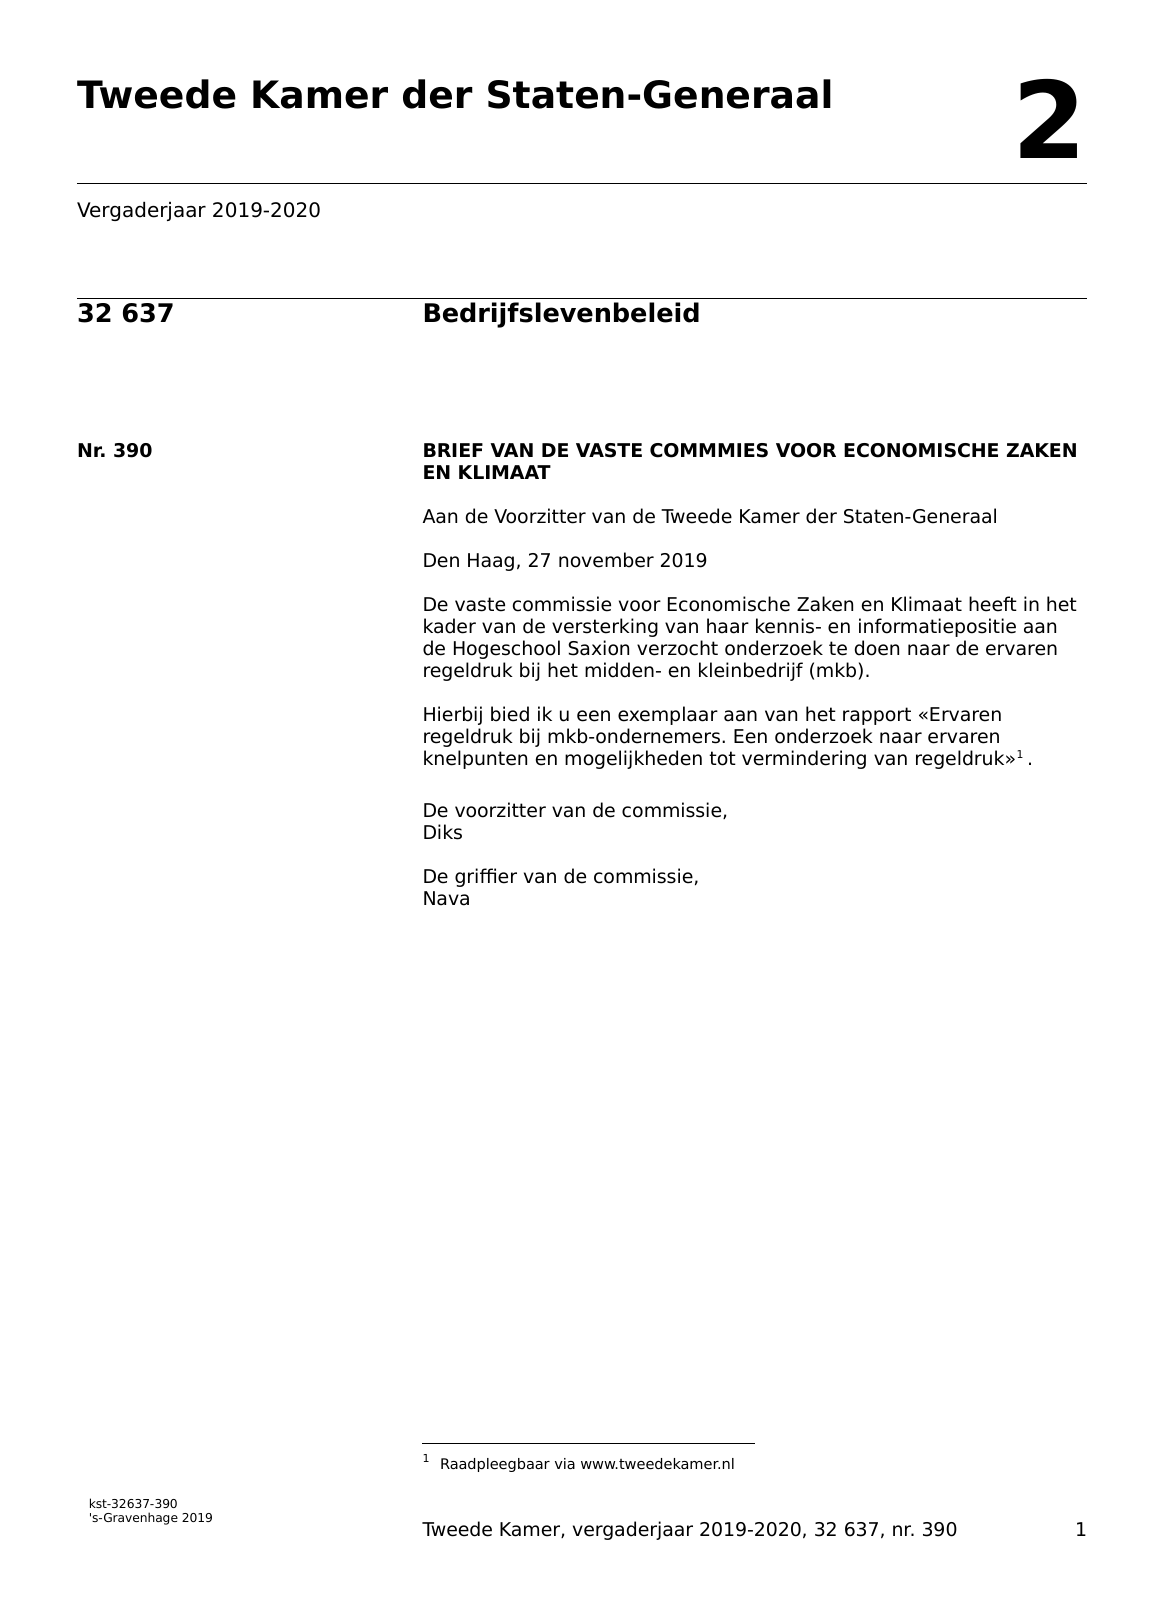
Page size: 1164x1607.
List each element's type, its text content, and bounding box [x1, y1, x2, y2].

table_cell Vergaderjaar 2019-2020 [77, 184, 1087, 298]
text Hierbij bied ik u een exemplaar aan van het rapport «Ervaren regeldruk bij mkb-ondernemers. Een onderzoek naar ervaren knelpunten en mogelijkheden tot vermindering van regeldruk». [422, 704, 1087, 770]
text De vaste commissie voor Economische Zaken en Klimaat heeft in het kader van de versterking van haar kennis- en informatiepositie aan de Hogeschool Saxion verzocht onderzoek te doen naar de ervaren regeldruk bij het midden- en kleinbedrijf (mkb). [422, 594, 1087, 682]
table_header Tweede Kamer der Staten-Generaal [77, 59, 886, 183]
subtitle Nr. 390 BRIEF VAN DE VASTE COMMMIES VOOR ECONOMISCHE ZAKEN EN KLIMAAT [77, 440, 1087, 484]
text De griffier van de commissie, Nava [422, 866, 1087, 910]
text kst-32637-390 [88, 1497, 323, 1511]
text Den Haag, 27 november 2019 [422, 550, 1087, 572]
table_header 2 [886, 59, 1087, 183]
text Raadpleegbaar via www.tweedekamer.nl [422, 1452, 1087, 1474]
text 's-Gravenhage 2019 [88, 1511, 323, 1525]
text De voorzitter van de commissie, Diks [422, 800, 1087, 844]
subtitle 32 637 Bedrijfslevenbeleid [77, 299, 1087, 329]
text Aan de Voorzitter van de Tweede Kamer der Staten-Generaal [422, 506, 1087, 528]
